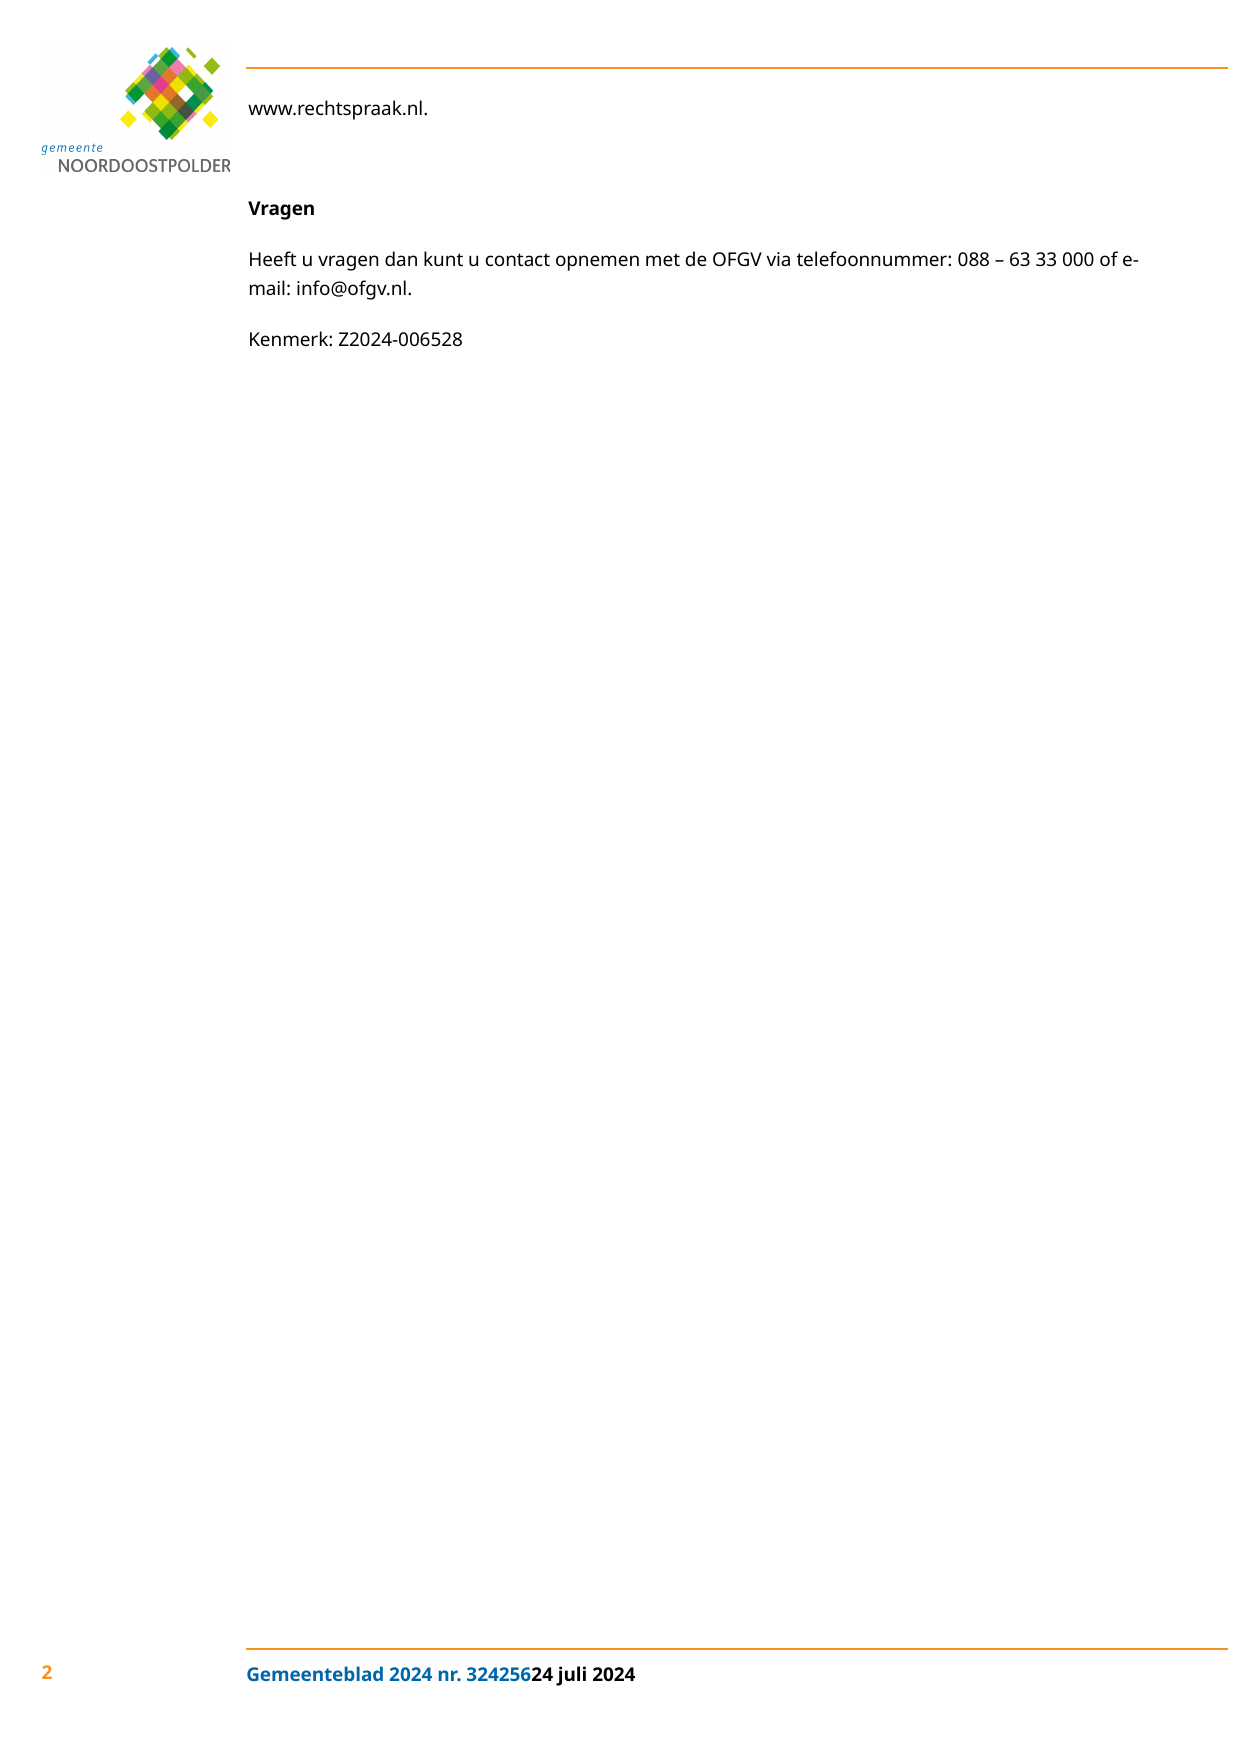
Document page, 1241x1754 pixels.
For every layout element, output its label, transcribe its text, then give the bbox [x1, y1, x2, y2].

picture [41, 47, 231, 172]
text www.rechtspraak.nl. [248, 95, 1152, 121]
text Vragen [248, 196, 1152, 221]
text Heeft u vragen dan kunt u contact opnemen met de OFGV via telefoonnummer: 088 – 63 33 000 of e-mail: info@ofgv.nl. [248, 246, 1152, 301]
text Kenmerk: Z2024-006528 [248, 326, 1152, 352]
